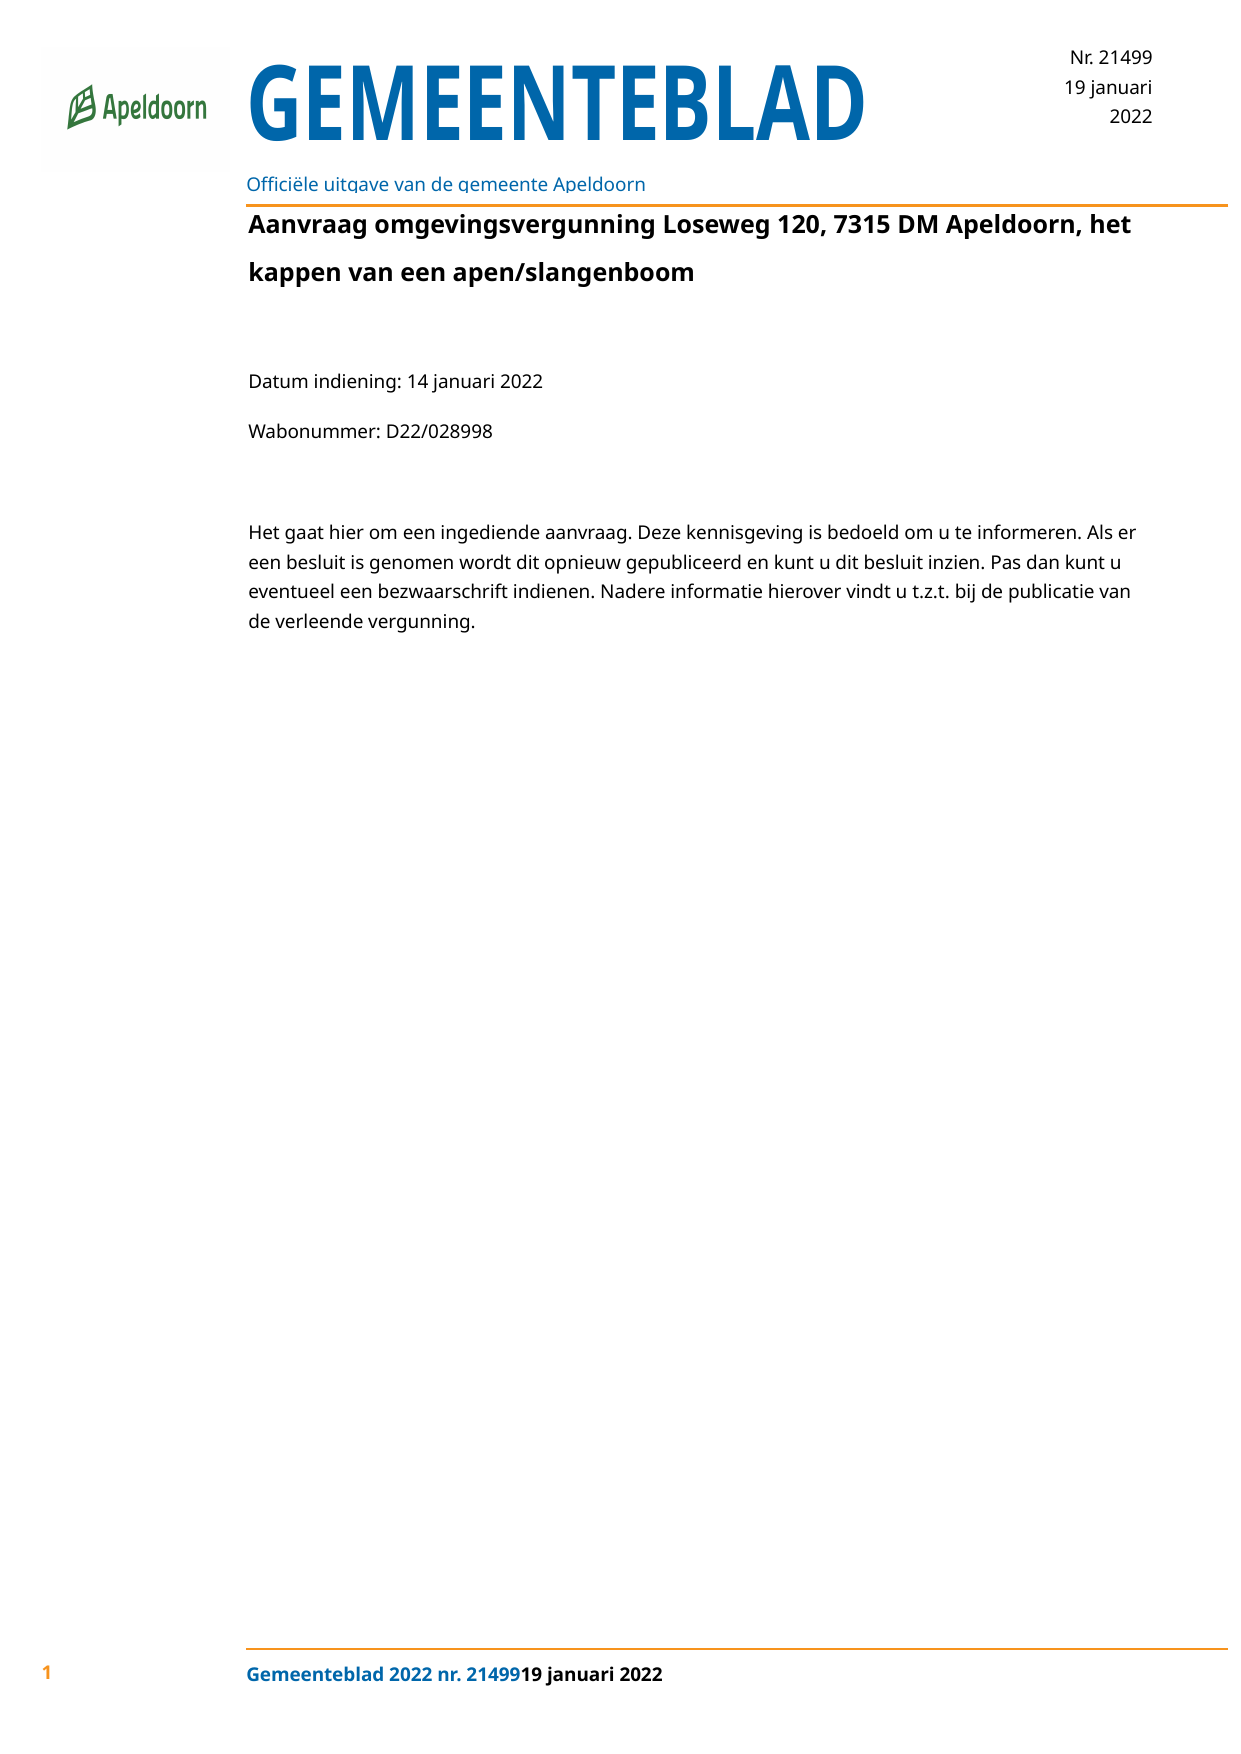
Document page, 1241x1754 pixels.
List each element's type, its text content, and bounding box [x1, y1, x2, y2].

text Wabonummer: D22/028998 [248, 419, 1152, 444]
text Het gaat hier om een ingediende aanvraag. Deze kennisgeving is bedoeld om u te informeren. Als er een besluit is genomen wordt dit opnieuw gepubliceerd en kunt u dit besluit inzien. Pas dan kunt u eventueel een bezwaarschrift indienen. Nadere informatie hierover vindt u t.z.t. bij de publicatie van de verleende vergunning. [248, 519, 1152, 634]
picture [41, 47, 231, 172]
text Datum indiening: 14 januari 2022 [248, 368, 1152, 394]
text Aanvraag omgevingsvergunning Loseweg 120, 7315 DM Apeldoorn, het kappen van een apen/slangenboom [248, 207, 1152, 288]
